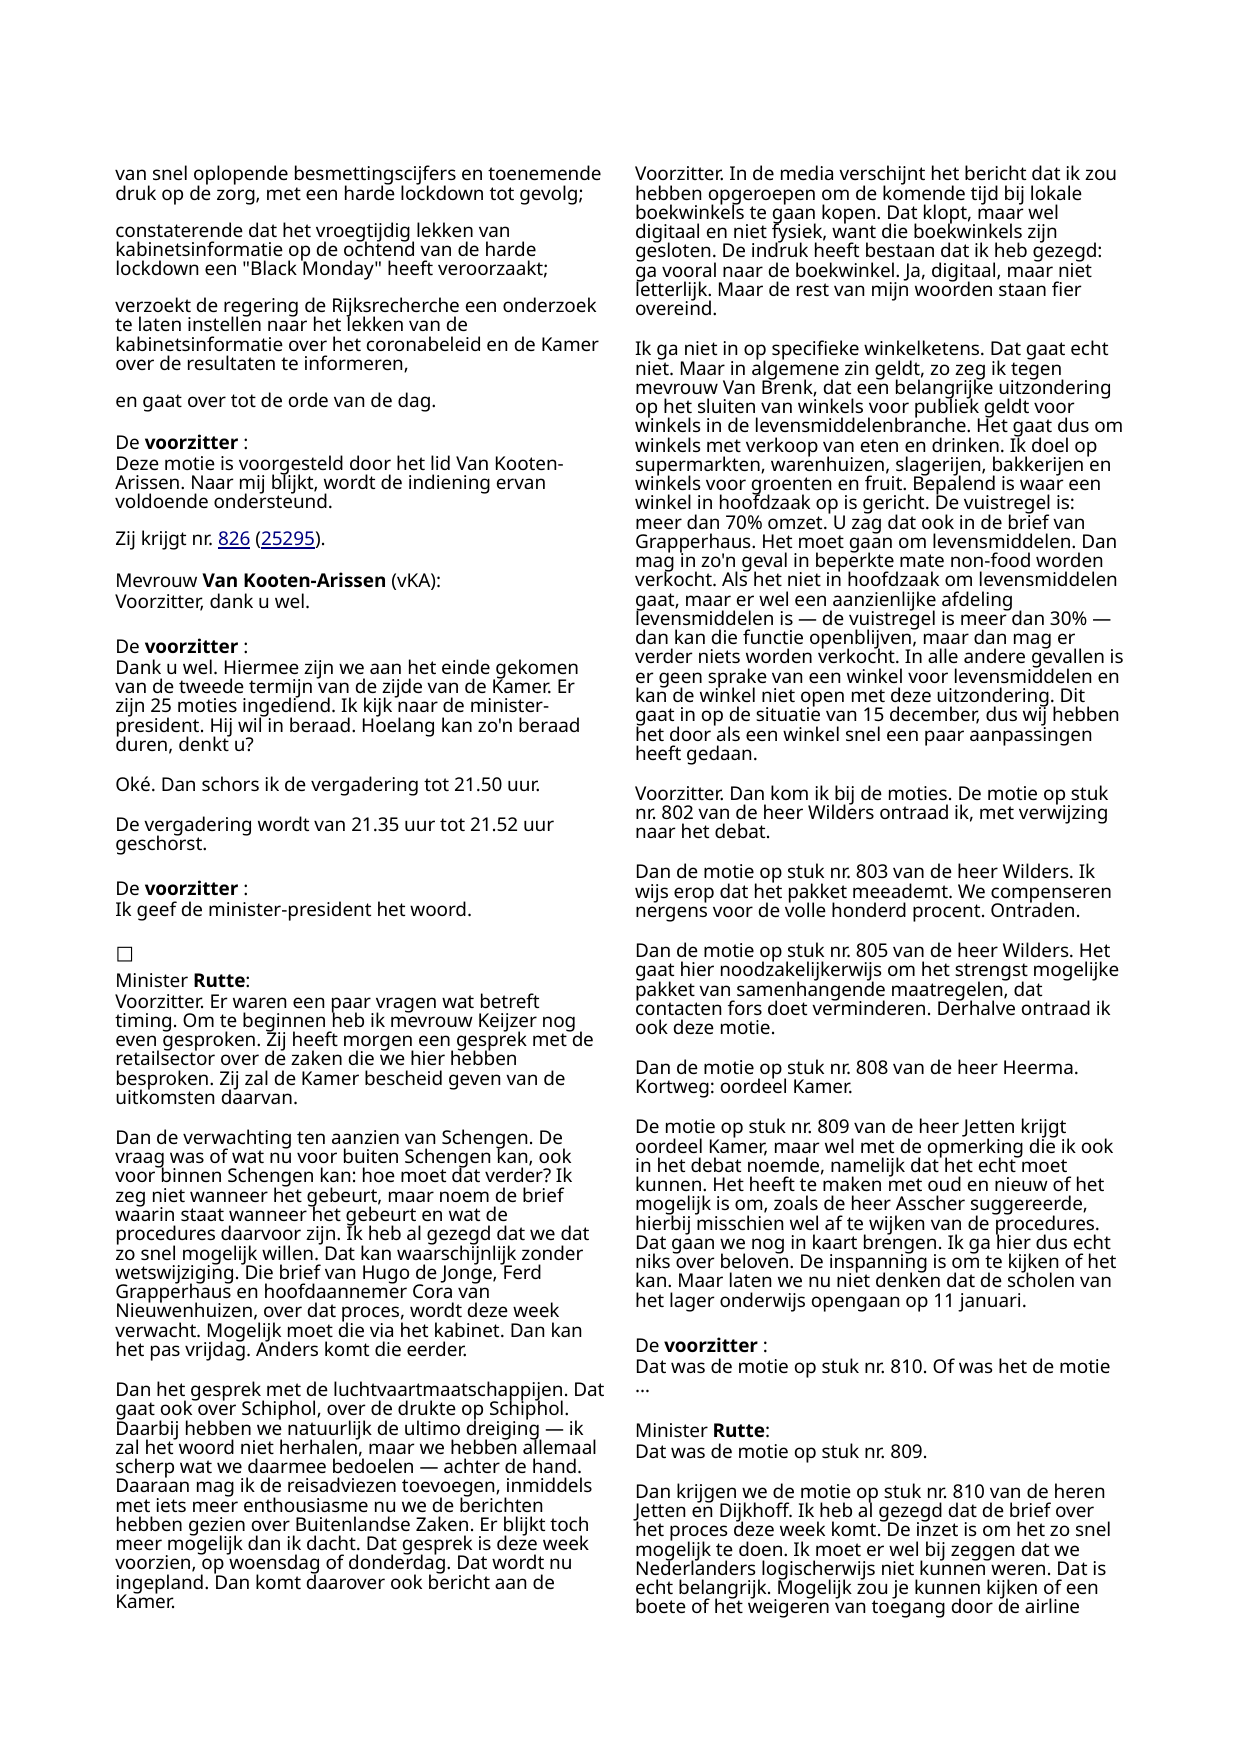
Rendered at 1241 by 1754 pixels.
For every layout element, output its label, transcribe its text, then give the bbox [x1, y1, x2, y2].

text Dan het gesprek met de luchtvaartmaatschappijen. Dat gaat ook over Schiphol, over de drukte op Schiphol. Daarbij hebben we natuurlijk de ultimo dreiging — ik zal het woord niet herhalen, maar we hebben allemaal scherp wat we daarmee bedoelen — achter de hand. Daaraan mag ik de reisadviezen toevoegen, inmiddels met iets meer enthousiasme nu we de berichten hebben gezien over Buitenlandse Zaken. Er blijkt toch meer mogelijk dan ik dacht. Dat gesprek is deze week voorzien, op woensdag of donderdag. Dat wordt nu ingepland. Dan komt daarover ook bericht aan de Kamer. [115, 1381, 605, 1612]
text Voorzitter. In de media verschijnt het bericht dat ik zou hebben opgeroepen om de komende tijd bij lokale boekwinkels te gaan kopen. Dat klopt, maar wel digitaal en niet fysiek, want die boekwinkels zijn gesloten. De indruk heeft bestaan dat ik heb gezegd: ga vooral naar de boekwinkel. Ja, digitaal, maar niet letterlijk. Maar de rest van mijn woorden staan fier overeind. [635, 165, 1125, 319]
text ⬜ [115, 941, 605, 967]
text Dan de verwachting ten aanzien van Schengen. De vraag was of wat nu voor buiten Schengen kan, ook voor binnen Schengen kan: hoe moet dat verder? Ik zeg niet wanneer het gebeurt, maar noem de brief waarin staat wanneer het gebeurt en wat de procedures daarvoor zijn. Ik heb al gezegd dat we dat zo snel mogelijk willen. Dat kan waarschijnlijk zonder wetswijziging. Die brief van Hugo de Jonge, Ferd Grapperhaus en hoofdaannemer Cora van Nieuwenhuizen, over dat proces, wordt deze week verwacht. Mogelijk moet die via het kabinet. Dan kan het pas vrijdag. Anders komt die eerder. [115, 1129, 605, 1360]
text Voorzitter, dank u wel. [115, 593, 605, 612]
text Dank u wel. Hiermee zijn we aan het einde gekomen van de tweede termijn van de zijde van de Kamer. Er zijn 25 moties ingediend. Ik kijk naar de minister-president. Hij wil in beraad. Hoelang kan zo'n beraad duren, denkt u? [115, 659, 605, 755]
text Dan de motie op stuk nr. 803 van de heer Wilders. Ik wijs erop dat het pakket meeademt. We compenseren nergens voor de volle honderd procent. Ontraden. [635, 863, 1125, 921]
text Mevrouw Van Kooten-Arissen (vKA): [115, 567, 605, 593]
text De voorzitter : [115, 429, 605, 454]
text Deze motie is voorgesteld door het lid Van Kooten-Arissen. Naar mij blijkt, wordt de indiening ervan voldoende ondersteund. [115, 454, 605, 512]
text Dan de motie op stuk nr. 808 van de heer Heerma. Kortweg: oordeel Kamer. [635, 1059, 1125, 1098]
text De voorzitter : [635, 1332, 1125, 1358]
text Oké. Dan schors ik de vergadering tot 21.50 uur. [115, 776, 605, 795]
text De voorzitter : [115, 875, 605, 901]
text Voorzitter. Er waren een paar vragen wat betreft timing. Om te beginnen heb ik mevrouw Keijzer nog even gesproken. Zij heeft morgen een gesprek met de retailsector over de zaken die we hier hebben besproken. Zij zal de Kamer bescheid geven van de uitkomsten daarvan. [115, 993, 605, 1108]
text constaterende dat het vroegtijdig lekken van kabinetsinformatie op de ochtend van de harde lockdown een "Black Monday" heeft veroorzaakt; [115, 222, 605, 279]
text Zij krijgt nr. 826 (25295). [115, 530, 605, 549]
text verzoekt de regering de Rijksrecherche een onderzoek te laten instellen naar het lekken van de kabinetsinformatie over het coronabeleid en de Kamer over de resultaten te informeren, [115, 297, 605, 374]
text en gaat over tot de orde van de dag. [115, 392, 605, 411]
text Minister Rutte: [635, 1417, 1125, 1443]
text Dan de motie op stuk nr. 805 van de heer Wilders. Het gaat hier noodzakelijkerwijs om het strengst mogelijke pakket van samenhangende maatregelen, dat contacten fors doet verminderen. Derhalve ontraad ik ook deze motie. [635, 942, 1125, 1038]
text van snel oplopende besmettingscijfers en toenemende druk op de zorg, met een harde lockdown tot gevolg; [115, 165, 605, 204]
text De motie op stuk nr. 809 van de heer Jetten krijgt oordeel Kamer, maar wel met de opmerking die ik ook in het debat noemde, namelijk dat het echt moet kunnen. Het heeft te maken met oud en nieuw of het mogelijk is om, zoals de heer Asscher suggereerde, hierbij misschien wel af te wijken van de procedures. Dat gaan we nog in kaart brengen. Ik ga hier dus echt niks over beloven. De inspanning is om te kijken of het kan. Maar laten we nu niet denken dat de scholen van het lager onderwijs opengaan op 11 januari. [635, 1118, 1125, 1311]
text De voorzitter : [115, 633, 605, 659]
text Ik geef de minister-president het woord. [115, 901, 605, 920]
text Minister Rutte: [115, 967, 605, 993]
text Dat was de motie op stuk nr. 810. Of was het de motie … [635, 1358, 1125, 1396]
text Ik ga niet in op specifieke winkelketens. Dat gaat echt niet. Maar in algemene zin geldt, zo zeg ik tegen mevrouw Van Brenk, dat een belangrijke uitzondering op het sluiten van winkels voor publiek geldt voor winkels in de levensmiddelenbranche. Het gaat dus om winkels met verkoop van eten en drinken. Ik doel op supermarkten, warenhuizen, slagerijen, bakkerijen en winkels voor groenten en fruit. Bepalend is waar een winkel in hoofdzaak op is gericht. De vuistregel is: meer dan 70% omzet. U zag dat ook in de brief van Grapperhaus. Het moet gaan om levensmiddelen. Dan mag in zo'n geval in beperkte mate non-food worden verkocht. Als het niet in hoofdzaak om levensmiddelen gaat, maar er wel een aanzienlijke afdeling levensmiddelen is — de vuistregel is meer dan 30% — dan kan die functie openblijven, maar dan mag er verder niets worden verkocht. In alle andere gevallen is er geen sprake van een winkel voor levensmiddelen en kan de winkel niet open met deze uitzondering. Dit gaat in op de situatie van 15 december, dus wij hebben het door als een winkel snel een paar aanpassingen heeft gedaan. [635, 340, 1125, 764]
text Dan krijgen we de motie op stuk nr. 810 van de heren Jetten en Dijkhoff. Ik heb al gezegd dat de brief over het proces deze week komt. De inzet is om het zo snel mogelijk te doen. Ik moet er wel bij zeggen dat we Nederlanders logischerwijs niet kunnen weren. Dat is echt belangrijk. Mogelijk zou je kunnen kijken of een boete of het weigeren van toegang door de airline [635, 1483, 1125, 1618]
text Dat was de motie op stuk nr. 809. [635, 1443, 1125, 1462]
text De vergadering wordt van 21.35 uur tot 21.52 uur geschorst. [115, 816, 605, 854]
text Voorzitter. Dan kom ik bij de moties. De motie op stuk nr. 802 van de heer Wilders ontraad ik, met verwijzing naar het debat. [635, 785, 1125, 843]
